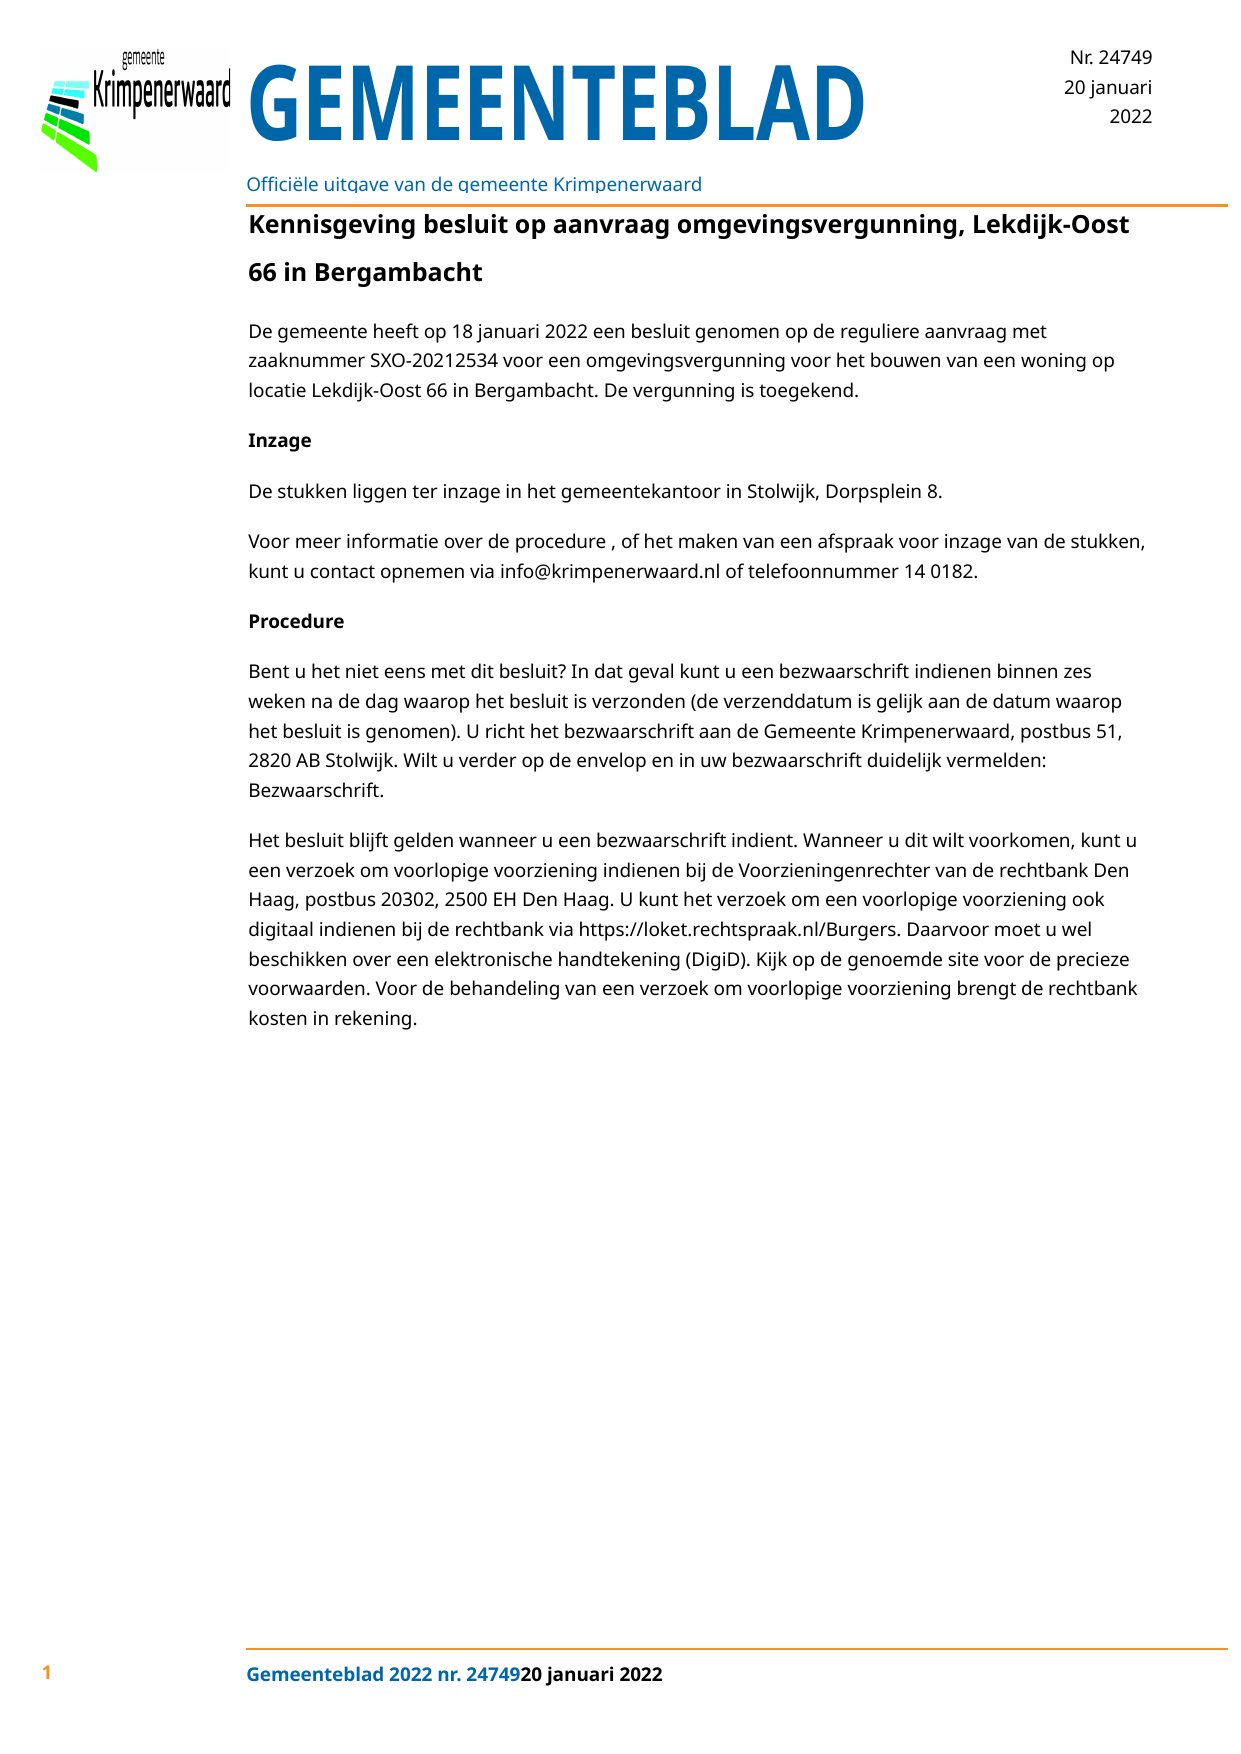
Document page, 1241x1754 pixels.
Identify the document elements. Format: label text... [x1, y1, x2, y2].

text Bent u het niet eens met dit besluit? In dat geval kunt u een bezwaarschrift indienen binnen zes weken na de dag waarop het besluit is verzonden (de verzenddatum is gelijk aan de datum waarop het besluit is genomen). U richt het bezwaarschrift aan de Gemeente Krimpenerwaard, postbus 51, 2820 AB Stolwijk. Wilt u verder op de envelop en in uw bezwaarschrift duidelijk vermelden: Bezwaarschrift. [248, 659, 1152, 803]
text Kennisgeving besluit op aanvraag omgevingsvergunning, Lekdijk-Oost 66 in Bergambacht [248, 207, 1152, 288]
text Procedure [248, 608, 1152, 634]
text Voor meer informatie over de procedure , of het maken van een afspraak voor inzage van de stukken, kunt u contact opnemen via info@krimpenerwaard.nl of telefoonnummer 14 0182. [248, 528, 1152, 584]
text De gemeente heeft op 18 januari 2022 een besluit genomen op de reguliere aanvraag met zaaknummer SXO-20212534 voor een omgevingsvergunning voor het bouwen van een woning op locatie Lekdijk-Oost 66 in Bergambacht. De vergunning is toegekend. [248, 318, 1152, 403]
text De stukken liggen ter inzage in het gemeentekantoor in Stolwijk, Dorpsplein 8. [248, 478, 1152, 504]
text Inzage [248, 427, 1152, 453]
text Het besluit blijft gelden wanneer u een bezwaarschrift indient. Wanneer u dit wilt voorkomen, kunt u een verzoek om voorlopige voorziening indienen bij de Voorzieningenrechter van de rechtbank Den Haag, postbus 20302, 2500 EH Den Haag. U kunt het verzoek om een voorlopige voorziening ook digitaal indienen bij de rechtbank via https://loket.rechtspraak.nl/Burgers. Daarvoor moet u wel beschikken over een elektronische handtekening (DigiD). Kijk op de genoemde site voor de precieze voorwaarden. Voor de behandeling van een verzoek om voorlopige voorziening brengt de rechtbank kosten in rekening. [248, 827, 1152, 1031]
picture [41, 47, 231, 172]
